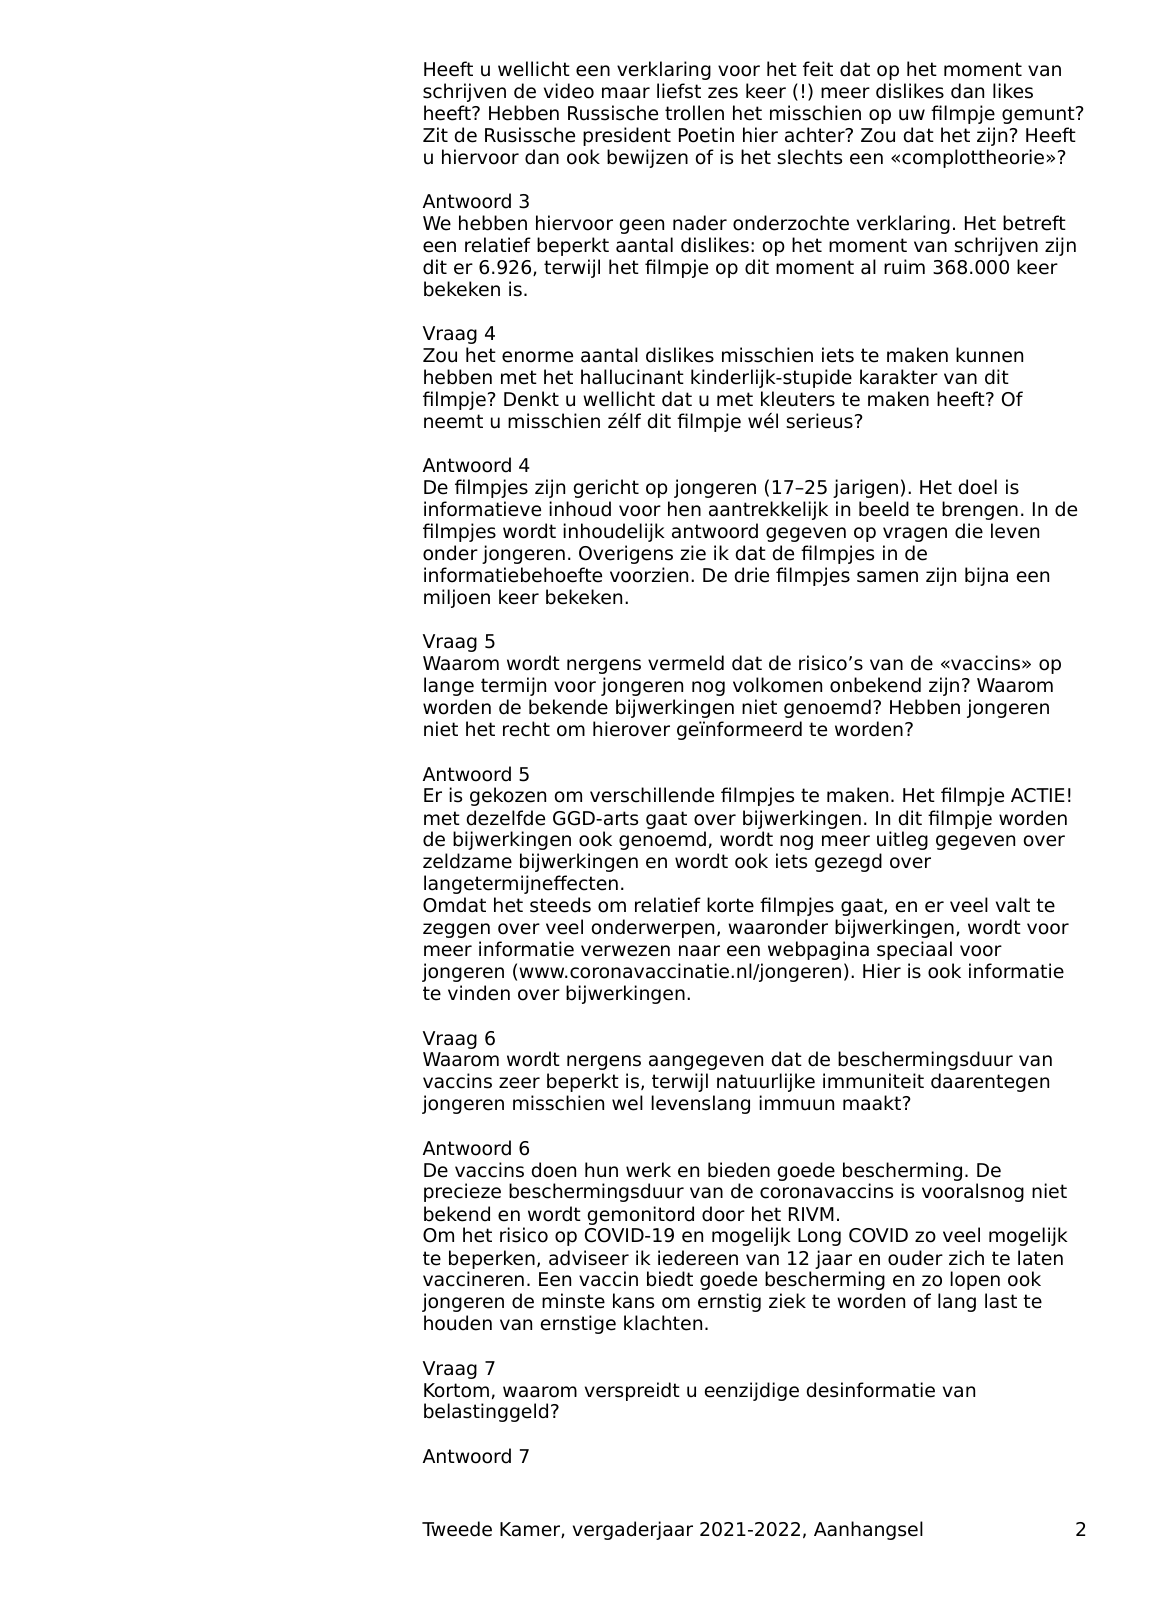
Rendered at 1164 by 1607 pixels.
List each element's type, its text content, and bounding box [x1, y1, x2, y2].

text Waarom wordt nergens vermeld dat de risico’s van de «vaccins» op lange termijn voor jongeren nog volkomen onbekend zijn? Waarom worden de bekende bijwerkingen niet genoemd? Hebben jongeren niet het recht om hierover geïnformeerd te worden? [422, 653, 1087, 741]
text Vraag 7 [422, 1357, 1087, 1379]
text Waarom wordt nergens aangegeven dat de beschermingsduur van vaccins zeer beperkt is, terwijl natuurlijke immuniteit daarentegen jongeren misschien wel levenslang immuun maakt? [422, 1049, 1087, 1115]
text De vaccins doen hun werk en bieden goede bescherming. De precieze beschermingsduur van de coronavaccins is vooralsnog niet bekend en wordt gemonitord door het RIVM. [422, 1159, 1087, 1225]
text We hebben hiervoor geen nader onderzochte verklaring. Het betreft een relatief beperkt aantal dislikes: op het moment van schrijven zijn dit er 6.926, terwijl het filmpje op dit moment al ruim 368.000 keer bekeken is. [422, 213, 1087, 301]
text Om het risico op COVID-19 en mogelijk Long COVID zo veel mogelijk te beperken, adviseer ik iedereen van 12 jaar en ouder zich te laten vaccineren. Een vaccin biedt goede bescherming en zo lopen ook jongeren de minste kans om ernstig ziek te worden of lang last te houden van ernstige klachten. [422, 1225, 1087, 1335]
text Antwoord 6 [422, 1137, 1087, 1159]
text Er is gekozen om verschillende filmpjes te maken. Het filmpje ACTIE! met dezelfde GGD-arts gaat over bijwerkingen. In dit filmpje worden de bijwerkingen ook genoemd, wordt nog meer uitleg gegeven over zeldzame bijwerkingen en wordt ook iets gezegd over langetermijneffecten. [422, 785, 1087, 895]
text De filmpjes zijn gericht op jongeren (17–25 jarigen). Het doel is informatieve inhoud voor hen aantrekkelijk in beeld te brengen. In de filmpjes wordt inhoudelijk antwoord gegeven op vragen die leven onder jongeren. Overigens zie ik dat de filmpjes in de informatiebehoefte voorzien. De drie filmpjes samen zijn bijna een miljoen keer bekeken. [422, 477, 1087, 609]
text Antwoord 7 [422, 1446, 1087, 1468]
text Kortom, waarom verspreidt u eenzijdige desinformatie van belastinggeld? [422, 1379, 1087, 1423]
text Antwoord 5 [422, 763, 1087, 785]
text Vraag 6 [422, 1027, 1087, 1049]
text Vraag 5 [422, 631, 1087, 653]
text Vraag 4 [422, 323, 1087, 345]
text Omdat het steeds om relatief korte filmpjes gaat, en er veel valt te zeggen over veel onderwerpen, waaronder bijwerkingen, wordt voor meer informatie verwezen naar een webpagina speciaal voor jongeren (www.coronavaccinatie.nl/jongeren). Hier is ook informatie te vinden over bijwerkingen. [422, 895, 1087, 1005]
text Antwoord 3 [422, 191, 1087, 213]
text Zou het enorme aantal dislikes misschien iets te maken kunnen hebben met het hallucinant kinderlijk-stupide karakter van dit filmpje? Denkt u wellicht dat u met kleuters te maken heeft? Of neemt u misschien zélf dit filmpje wél serieus? [422, 345, 1087, 433]
text Antwoord 4 [422, 455, 1087, 477]
text Heeft u wellicht een verklaring voor het feit dat op het moment van schrijven de video maar liefst zes keer (!) meer dislikes dan likes heeft? Hebben Russische trollen het misschien op uw filmpje gemunt? Zit de Rusissche president Poetin hier achter? Zou dat het zijn? Heeft u hiervoor dan ook bewijzen of is het slechts een «complottheorie»? [422, 59, 1087, 169]
